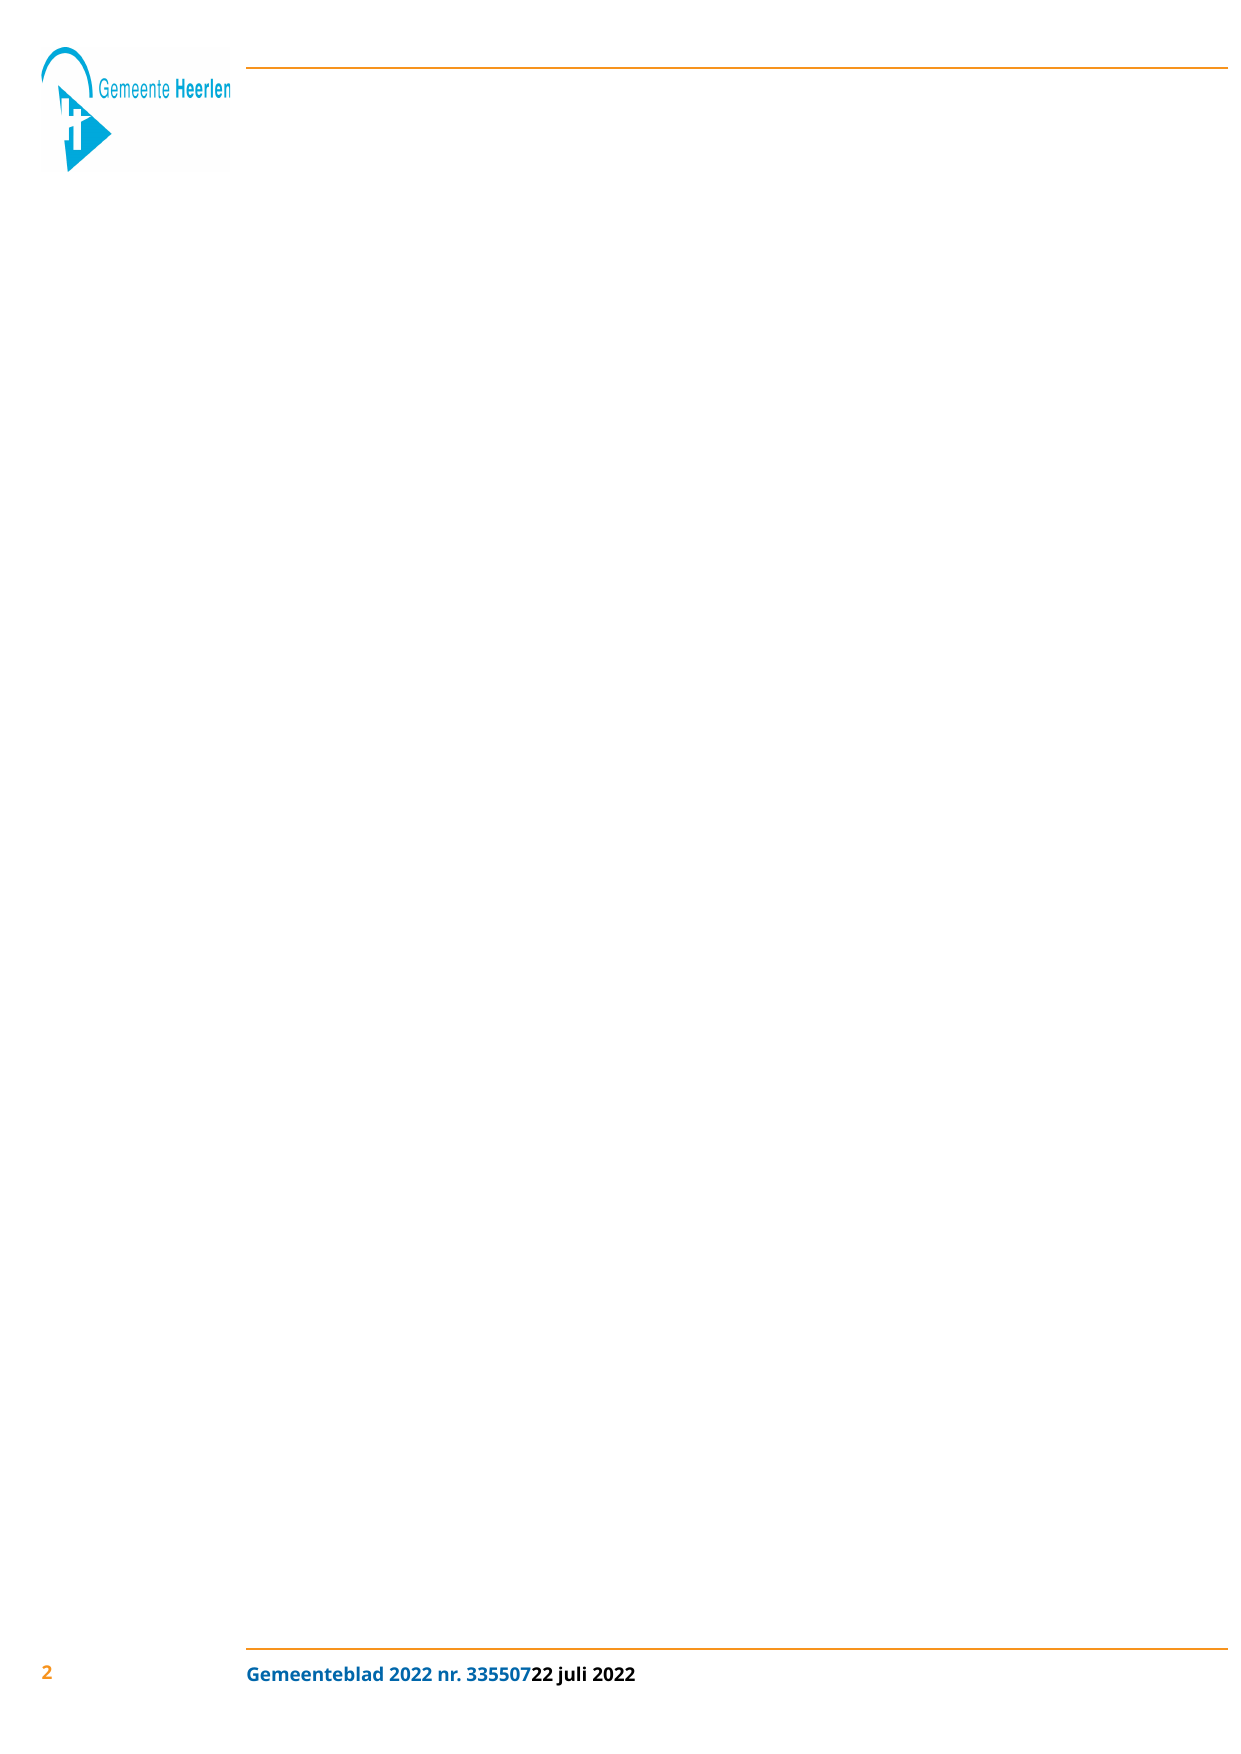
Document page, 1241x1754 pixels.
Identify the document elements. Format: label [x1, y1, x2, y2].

picture [41, 47, 59, 70]
picture [41, 47, 231, 172]
